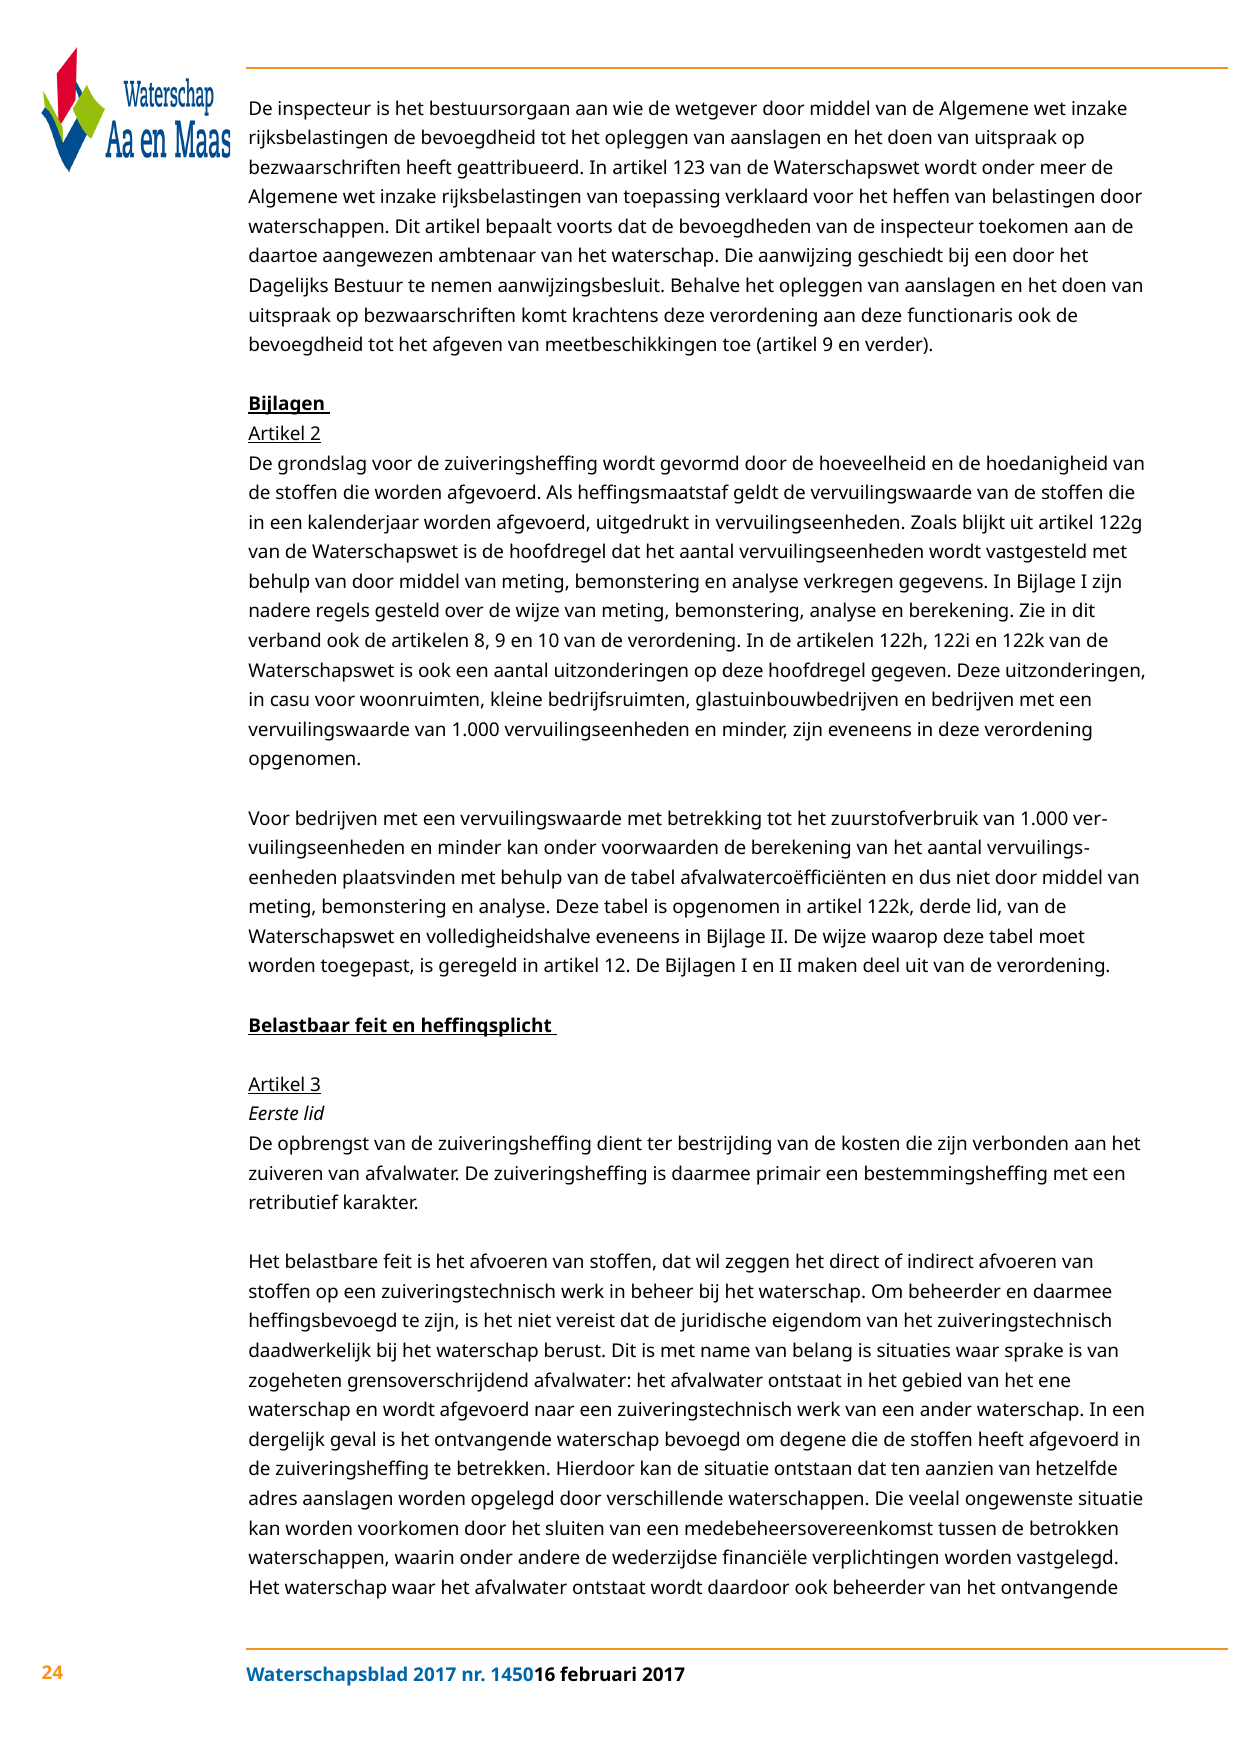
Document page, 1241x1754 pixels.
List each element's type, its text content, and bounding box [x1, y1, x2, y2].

text Voor bedrijven met een vervuilingswaarde met betrekking tot het zuurstofverbruik van 1.000 ver­vuilingseenheden en minder kan onder voorwaarden de berekening van het aantal vervuilings­eenheden plaatsvinden met behulp van de tabel afvalwatercoëfficiënten en dus niet door middel van meting, bemonstering en analyse. Deze tabel is opgenomen in artikel 122k, derde lid, van de Waterschapswet en volledigheidshalve eveneens in Bijlage II. De wijze waarop deze tabel moet worden toegepast, is geregeld in artikel 12. De Bijlagen I en II maken deel uit van de verordening. [248, 805, 1152, 978]
text Eerste lid [248, 1101, 1152, 1126]
text Het belastbare feit is het afvoeren van stoffen, dat wil zeggen het direct of indirect afvoeren van stoffen op een zuiveringstechnisch werk in beheer bij het waterschap. Om beheerder en daarmee heffingsbevoegd te zijn, is het niet vereist dat de juridische eigendom van het zuiveringstechnisch daadwerkelijk bij het waterschap berust. Dit is met name van belang is situaties waar sprake is van zogeheten grensoverschrijdend afvalwater: het afvalwater ontstaat in het gebied van het ene waterschap en wordt afgevoerd naar een zuiveringstechnisch werk van een ander waterschap. In een dergelijk geval is het ontvangende waterschap bevoegd om degene die de stoffen heeft afge­voerd in de zuiveringsheffing te betrekken. Hierdoor kan de situatie ontstaan dat ten aanzien van hetzelfde adres aanslagen worden opgelegd door verschillende waterschappen. Die veelal ongewenste situatie kan worden voorkomen door het sluiten van een medebeheers­overeenkomst tussen de betrokken waterschappen, waarin onder andere de wederzijdse financiële verplichtingen worden vastgelegd. Het waterschap waar het afvalwater ontstaat wordt daardoor ook beheerder van het ontvangende [248, 1248, 1152, 1600]
text Artikel 2 [248, 420, 1152, 446]
picture [41, 47, 231, 172]
text Artikel 3 [248, 1071, 1152, 1097]
text De opbrengst van de zuiveringsheffing dient ter bestrijding van de kosten die zijn verbonden aan het zuiveren van afvalwater. De zuiveringsheffing is daarmee primair een bestemmingsheffing met een retributief karakter. [248, 1130, 1152, 1215]
text De grondslag voor de zuiveringsheffing wordt gevormd door de hoeveelheid en de hoedanigheid van de stoffen die worden afgevoerd. Als heffingsmaatstaf geldt de vervuilingswaarde van de stoffen die in een kalenderjaar worden afgevoerd, uitgedrukt in vervuilingseenheden. Zoals blijkt uit artikel 122g van de Waterschapswet is de hoofdregel dat het aantal vervuilingseenheden wordt vastgesteld met behulp van door middel van meting, bemonstering en analyse verkregen gegevens. In Bijlage I zijn nadere regels gesteld over de wijze van meting, bemonstering, analyse en berekening. Zie in dit verband ook de artikelen 8, 9 en 10 van de verordening. In de artikelen 122h, 122i en 122k van de Waterschapswet is ook een aantal uitzonderingen op deze hoofdregel gegeven. Deze uitzonderingen, in casu voor woonruimten, kleine bedrijfsruimten, glastuinbouwbedrijven en bedrijven met een vervuilingswaarde van 1.000 vervuilingseenheden en minder, zijn eveneens in deze verordening opgenomen. [248, 450, 1152, 771]
text De inspecteur is het bestuursorgaan aan wie de wetgever door middel van de Algemene wet inzake rijksbelastingen de bevoegdheid tot het opleggen van aanslagen en het doen van uitspraak op bezwaarschriften heeft geattribueerd. In artikel 123 van de Waterschapswet wordt onder meer de Algemene wet inzake rijksbelastingen van toepassing verklaard voor het heffen van belastingen door waterschappen. Dit artikel bepaalt voorts dat de bevoegdheden van de inspecteur toekomen aan de daartoe aangewezen ambtenaar van het waterschap. Die aanwijzing geschiedt bij een door het Dagelijks Bestuur te nemen aanwijzingsbesluit. Behalve het opleggen van aanslagen en het doen van uitspraak op bezwaarschriften komt krachtens deze verordening aan deze functionaris ook de bevoegdheid tot het afgeven van meetbeschikkingen toe (artikel 9 en verder). [248, 95, 1152, 357]
text Bijlagen [248, 391, 1152, 416]
text Belastbaar feit en heffinqsplicht [248, 1012, 1152, 1038]
